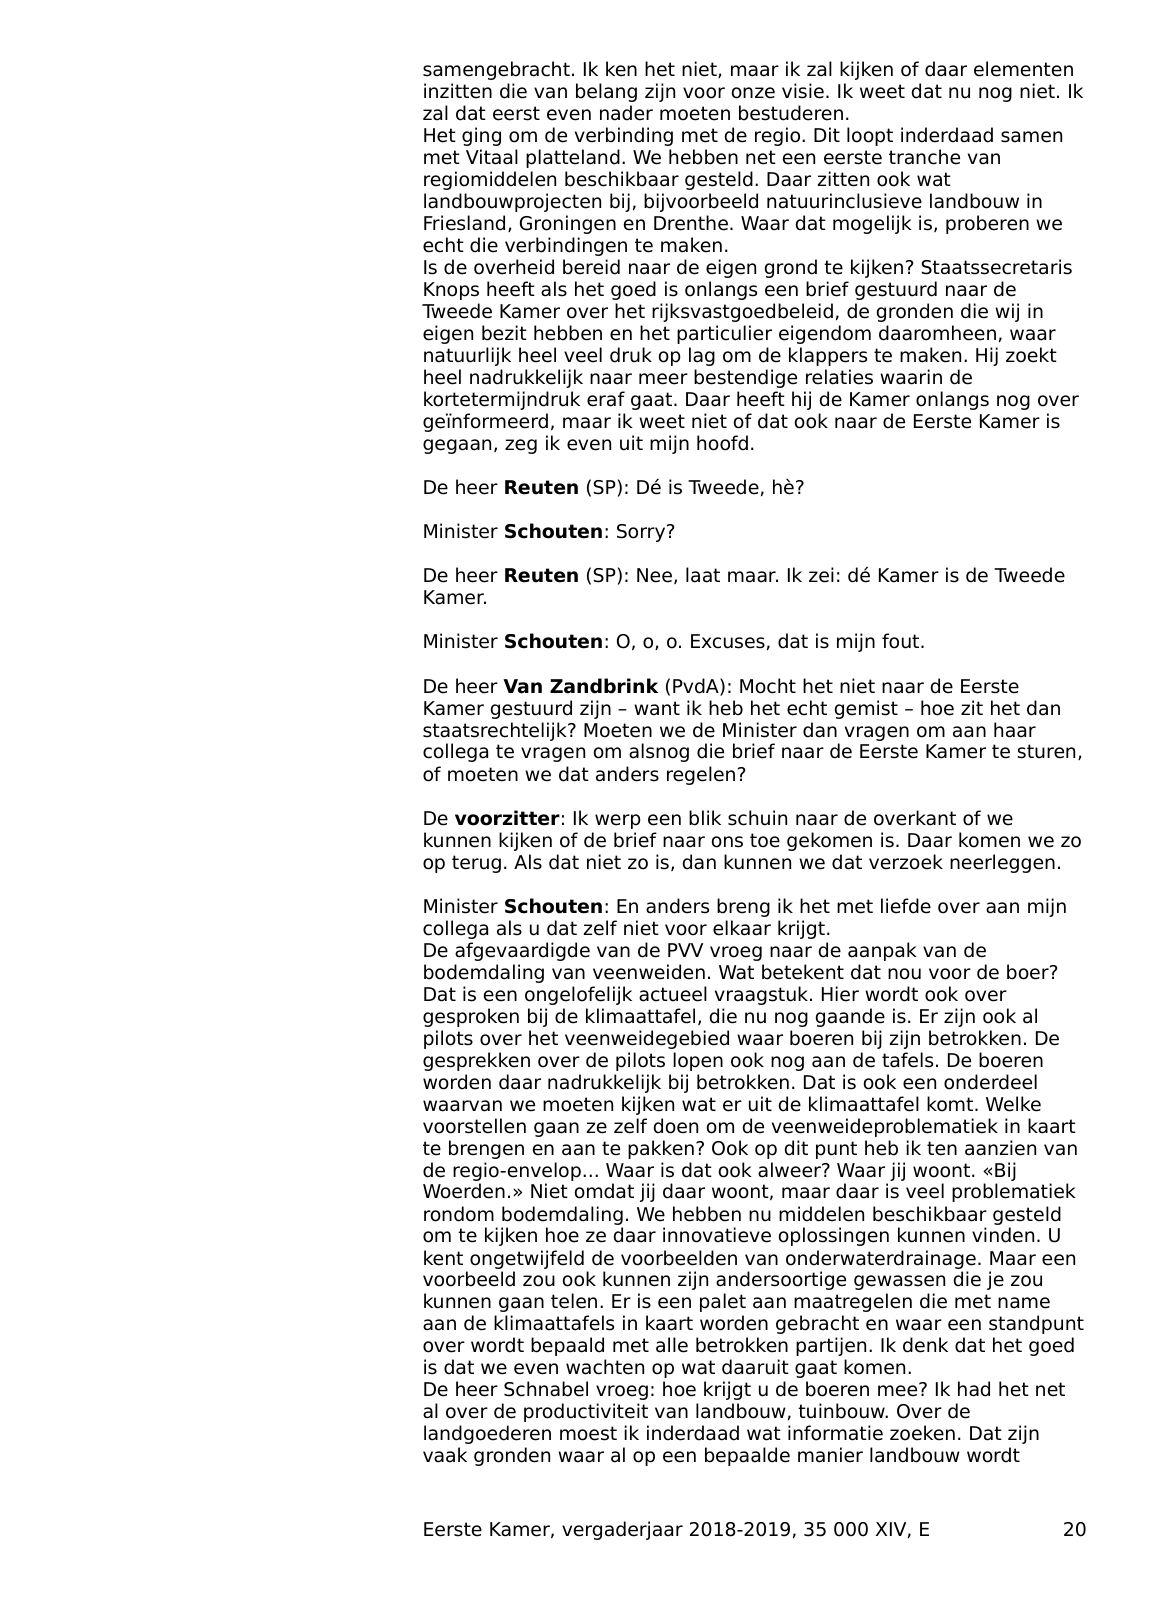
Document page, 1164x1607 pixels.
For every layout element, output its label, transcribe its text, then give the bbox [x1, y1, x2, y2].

text De heer Reuten (SP): Nee, laat maar. Ik zei: dé Kamer is de Tweede Kamer. [422, 565, 1087, 609]
text De afgevaardigde van de PVV vroeg naar de aanpak van de bodemdaling van veenweiden. Wat betekent dat nou voor de boer? Dat is een ongelofelijk actueel vraagstuk. Hier wordt ook over gesproken bij de klimaattafel, die nu nog gaande is. Er zijn ook al pilots over het veenweidegebied waar boeren bij zijn betrokken. De gesprekken over de pilots lopen ook nog aan de tafels. De boeren worden daar nadrukkelijk bij betrokken. Dat is ook een onderdeel waarvan we moeten kijken wat er uit de klimaattafel komt. Welke voorstellen gaan ze zelf doen om de veenweideproblematiek in kaart te brengen en aan te pakken? Ook op dit punt heb ik ten aanzien van de regio-envelop... Waar is dat ook alweer? Waar jij woont. «Bij Woerden.» Niet omdat jij daar woont, maar daar is veel problematiek rondom bodemdaling. We hebben nu middelen beschikbaar gesteld om te kijken hoe ze daar innovatieve oplossingen kunnen vinden. U kent ongetwijfeld de voorbeelden van onderwaterdrainage. Maar een voorbeeld zou ook kunnen zijn andersoortige gewassen die je zou kunnen gaan telen. Er is een palet aan maatregelen die met name aan de klimaattafels in kaart worden gebracht en waar een standpunt over wordt bepaald met alle betrokken partijen. Ik denk dat het goed is dat we even wachten op wat daaruit gaat komen. [422, 940, 1087, 1379]
text De voorzitter: Ik werp een blik schuin naar de overkant of we kunnen kijken of de brief naar ons toe gekomen is. Daar komen we zo op terug. Als dat niet zo is, dan kunnen we dat verzoek neerleggen. [422, 808, 1087, 873]
text Minister Schouten: En anders breng ik het met liefde over aan mijn collega als u dat zelf niet voor elkaar krijgt. [422, 896, 1087, 940]
text samengebracht. Ik ken het niet, maar ik zal kijken of daar elementen inzitten die van belang zijn voor onze visie. Ik weet dat nu nog niet. Ik zal dat eerst even nader moeten bestuderen. [422, 59, 1087, 125]
text Minister Schouten: Sorry? [422, 521, 1087, 543]
text Is de overheid bereid naar de eigen grond te kijken? Staatssecretaris Knops heeft als het goed is onlangs een brief gestuurd naar de Tweede Kamer over het rijksvastgoedbeleid, de gronden die wij in eigen bezit hebben en het particulier eigendom daaromheen, waar natuurlijk heel veel druk op lag om de klappers te maken. Hij zoekt heel nadrukkelijk naar meer bestendige relaties waarin de kortetermijndruk eraf gaat. Daar heeft hij de Kamer onlangs nog over geïnformeerd, maar ik weet niet of dat ook naar de Eerste Kamer is gegaan, zeg ik even uit mijn hoofd. [422, 257, 1087, 455]
text De heer Schnabel vroeg: hoe krijgt u de boeren mee? Ik had het net al over de productiviteit van landbouw, tuinbouw. Over de landgoederen moest ik inderdaad wat informatie zoeken. Dat zijn vaak gronden waar al op een bepaalde manier landbouw wordt [422, 1379, 1087, 1467]
text De heer Van Zandbrink (PvdA): Mocht het niet naar de Eerste Kamer gestuurd zijn – want ik heb het echt gemist – hoe zit het dan staatsrechtelijk? Moeten we de Minister dan vragen om aan haar collega te vragen om alsnog die brief naar de Eerste Kamer te sturen, of moeten we dat anders regelen? [422, 676, 1087, 785]
text Het ging om de verbinding met de regio. Dit loopt inderdaad samen met Vitaal platteland. We hebben net een eerste tranche van regiomiddelen beschikbaar gesteld. Daar zitten ook wat landbouwprojecten bij, bijvoorbeeld natuurinclusieve landbouw in Friesland, Groningen en Drenthe. Waar dat mogelijk is, proberen we echt die verbindingen te maken. [422, 125, 1087, 257]
text De heer Reuten (SP): Dé is Tweede, hè? [422, 477, 1087, 499]
text Minister Schouten: O, o, o. Excuses, dat is mijn fout. [422, 631, 1087, 653]
